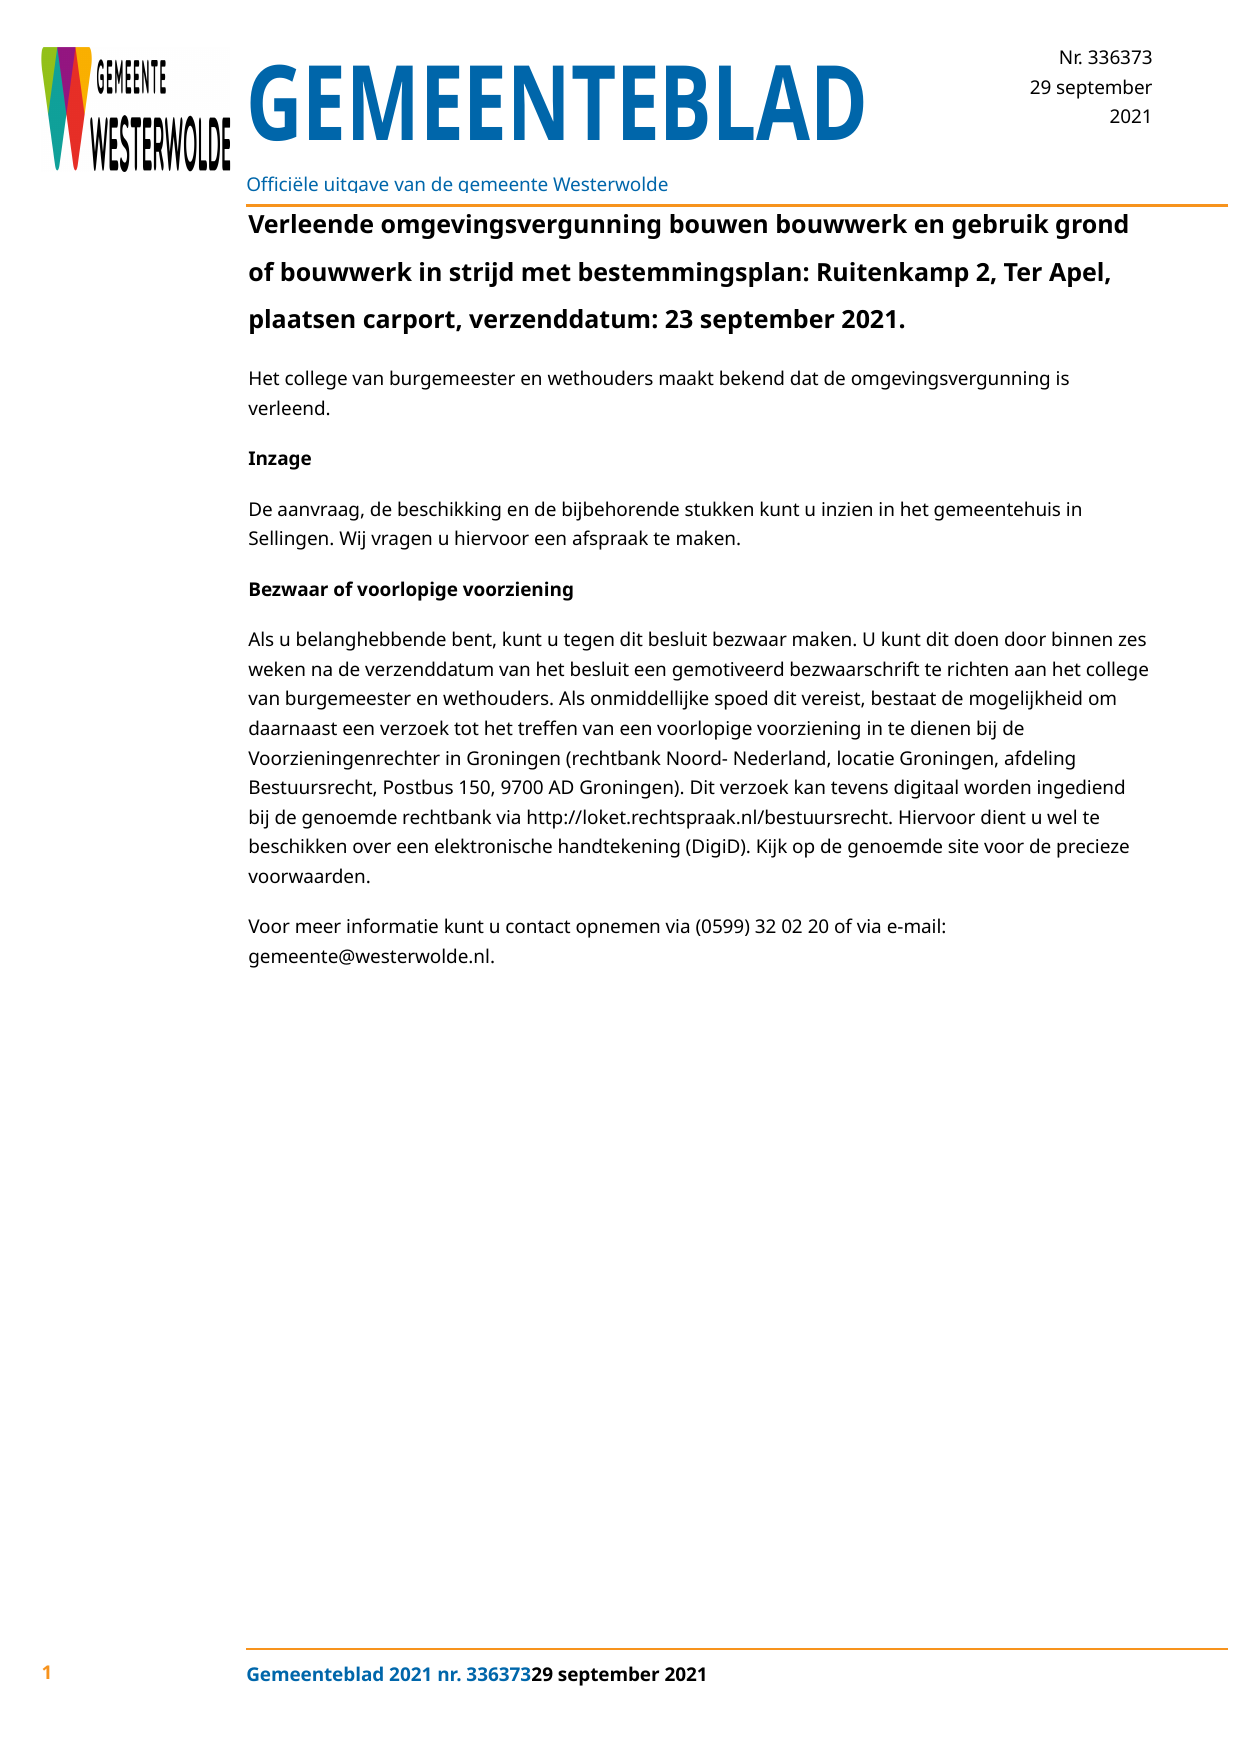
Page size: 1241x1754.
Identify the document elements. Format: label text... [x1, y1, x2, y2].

text Bezwaar of voorlopige voorziening [248, 576, 1152, 602]
text Het college van burgemeester en wethouders maakt bekend dat de omgevingsvergunning is verleend. [248, 366, 1152, 421]
picture [41, 47, 231, 172]
text Inzage [248, 446, 1152, 471]
text De aanvraag, de beschikking en de bijbehorende stukken kunt u inzien in het gemeentehuis in Sellingen. Wij vragen u hiervoor een afspraak te maken. [248, 496, 1152, 551]
text Verleende omgevingsvergunning bouwen bouwwerk en gebruik grond of bouwwerk in strijd met bestemmingsplan: Ruitenkamp 2, Ter Apel, plaatsen carport, verzenddatum: 23 september 2021. [248, 207, 1152, 336]
text Als u belanghebbende bent, kunt u tegen dit besluit bezwaar maken. U kunt dit doen door binnen zes weken na de verzenddatum van het besluit een gemotiveerd bezwaarschrift te richten aan het college van burgemeester en wethouders. Als onmiddellijke spoed dit vereist, bestaat de mogelijkheid om daarnaast een verzoek tot het treffen van een voorlopige voorziening in te dienen bij de Voorzieningenrechter in Groningen (rechtbank Noord- Nederland, locatie Groningen, afdeling Bestuursrecht, Postbus 150, 9700 AD Groningen). Dit verzoek kan tevens digitaal worden ingediend bij de genoemde rechtbank via http://loket.rechtspraak.nl/bestuursrecht. Hiervoor dient u wel te beschikken over een elektronische handtekening (DigiD). Kijk op de genoemde site voor de precieze voorwaarden. [248, 626, 1152, 889]
text Voor meer informatie kunt u contact opnemen via (0599) 32 02 20 of via e-mail: gemeente@westerwolde.nl. [248, 913, 1152, 969]
